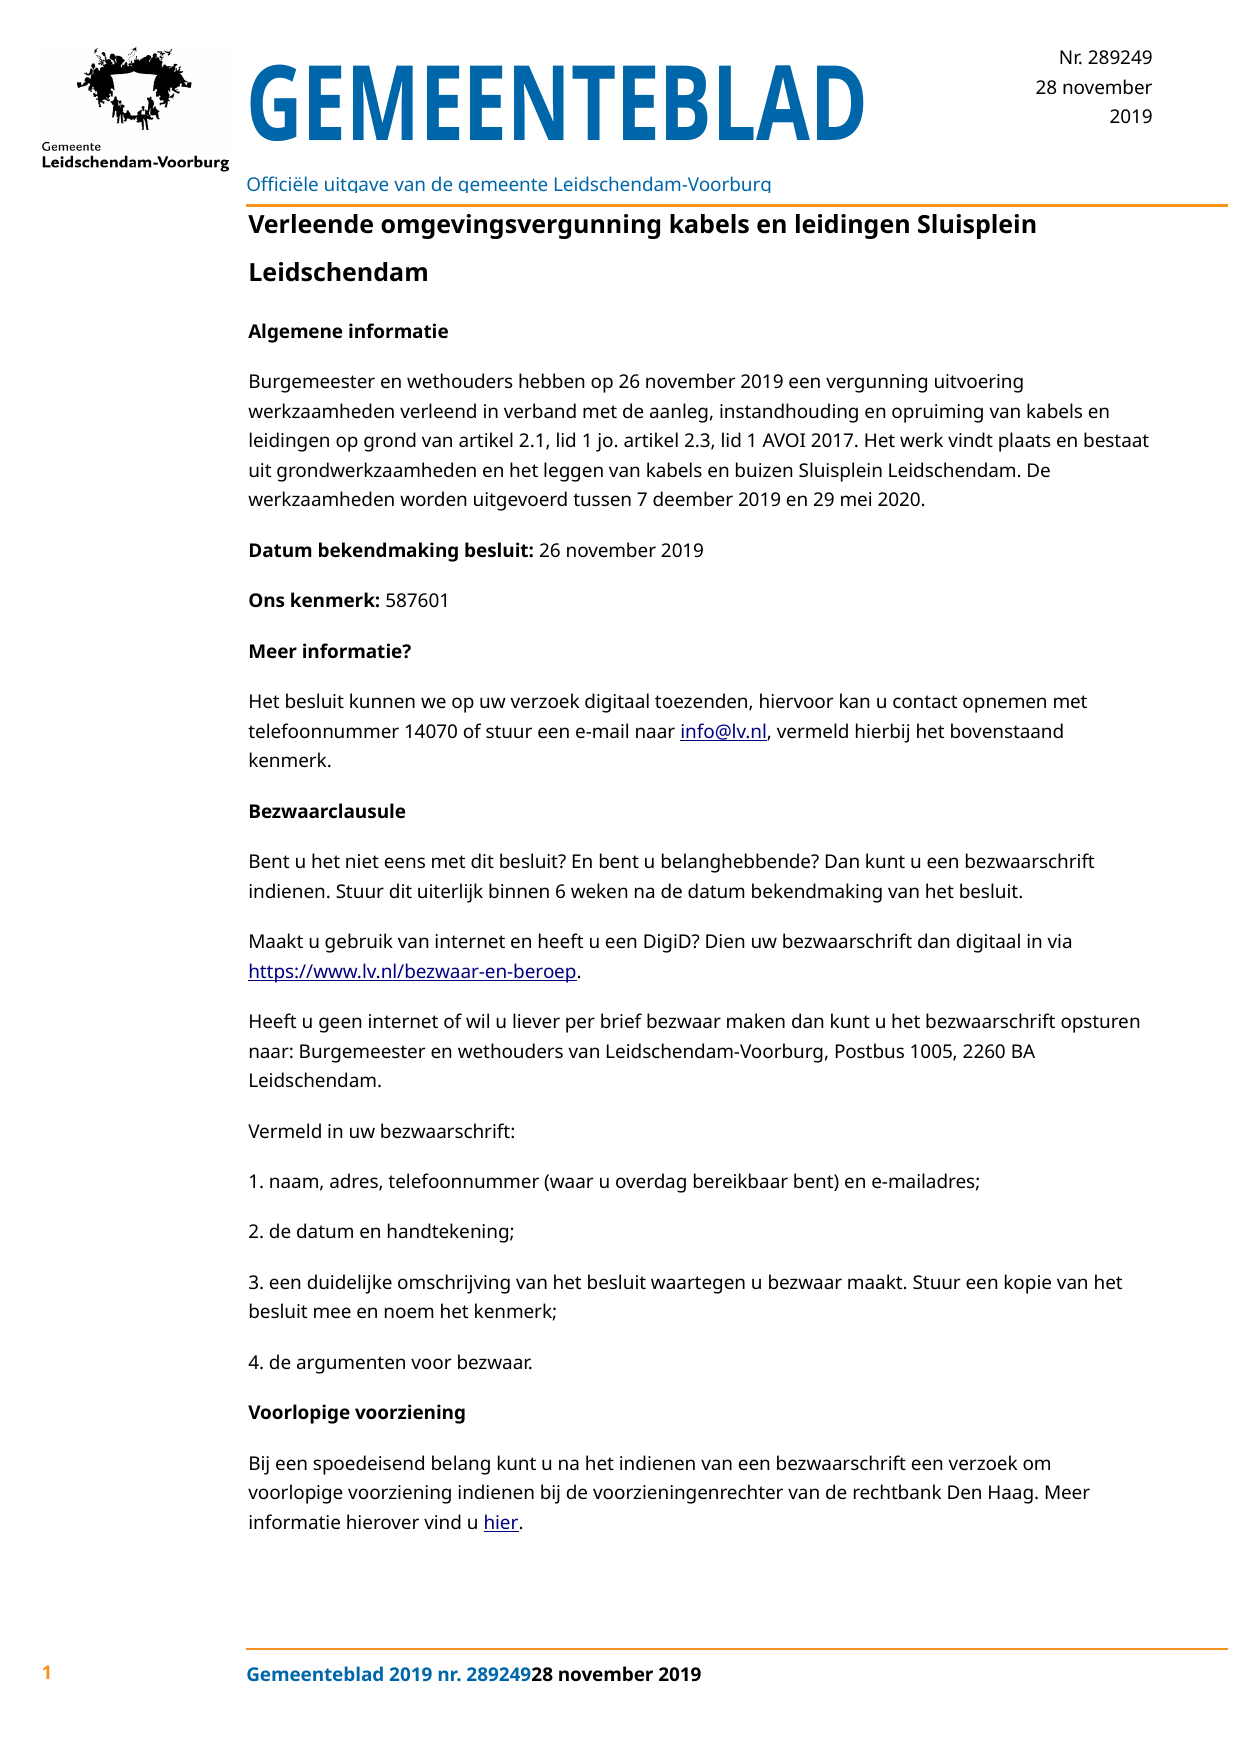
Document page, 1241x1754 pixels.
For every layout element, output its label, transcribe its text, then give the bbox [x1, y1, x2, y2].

text 2. de datum en handtekening; [248, 1219, 1152, 1244]
text Heeft u geen internet of wil u liever per brief bezwaar maken dan kunt u het bezwaarschrift opsturen naar: Burgemeester en wethouders van Leidschendam-Voorburg, Postbus 1005, 2260 BA Leidschendam. [248, 1008, 1152, 1093]
text Verleende omgevingsvergunning kabels en leidingen Sluisplein Leidschendam [248, 207, 1152, 288]
picture [41, 47, 231, 172]
text 3. een duidelijke omschrijving van het besluit waartegen u bezwaar maakt. Stuur een kopie van het besluit mee en noem het kenmerk; [248, 1269, 1152, 1324]
text Algemene informatie [248, 318, 1152, 344]
text Bent u het niet eens met dit besluit? En bent u belanghebbende? Dan kunt u een bezwaarschrift indienen. Stuur dit uiterlijk binnen 6 weken na de datum bekendmaking van het besluit. [248, 848, 1152, 904]
text Burgemeester en wethouders hebben op 26 november 2019 een vergunning uitvoering werkzaamheden verleend in verband met de aanleg, instandhouding en opruiming van kabels en leidingen op grond van artikel 2.1, lid 1 jo. artikel 2.3, lid 1 AVOI 2017. Het werk vindt plaats en bestaat uit grondwerkzaamheden en het leggen van kabels en buizen Sluisplein Leidschendam. De werkzaamheden worden uitgevoerd tussen 7 deember 2019 en 29 mei 2020. [248, 368, 1152, 512]
text Ons kenmerk: 587601 [248, 587, 1152, 613]
text Bij een spoedeisend belang kunt u na het indienen van een bezwaarschrift een verzoek om voorlopige voorziening indienen bij de voorzieningenrechter van de rechtbank Den Haag. Meer informatie hierover vind u hier. [248, 1450, 1152, 1535]
text Het besluit kunnen we op uw verzoek digitaal toezenden, hiervoor kan u contact opnemen met telefoonnummer 14070 of stuur een e-mail naar info@lv.nl, vermeld hierbij het bovenstaand kenmerk. [248, 688, 1152, 773]
text Datum bekendmaking besluit: 26 november 2019 [248, 537, 1152, 563]
text Maakt u gebruik van internet en heeft u een DigiD? Dien uw bezwaarschrift dan digitaal in via https://www.lv.nl/bezwaar-en-beroep. [248, 928, 1152, 984]
text Voorlopige voorziening [248, 1399, 1152, 1425]
text 4. de argumenten voor bezwaar. [248, 1349, 1152, 1375]
text Vermeld in uw bezwaarschrift: [248, 1118, 1152, 1144]
text Meer informatie? [248, 638, 1152, 664]
text 1. naam, adres, telefoonnummer (waar u overdag bereikbaar bent) en e-mailadres; [248, 1168, 1152, 1194]
text Bezwaarclausule [248, 798, 1152, 824]
